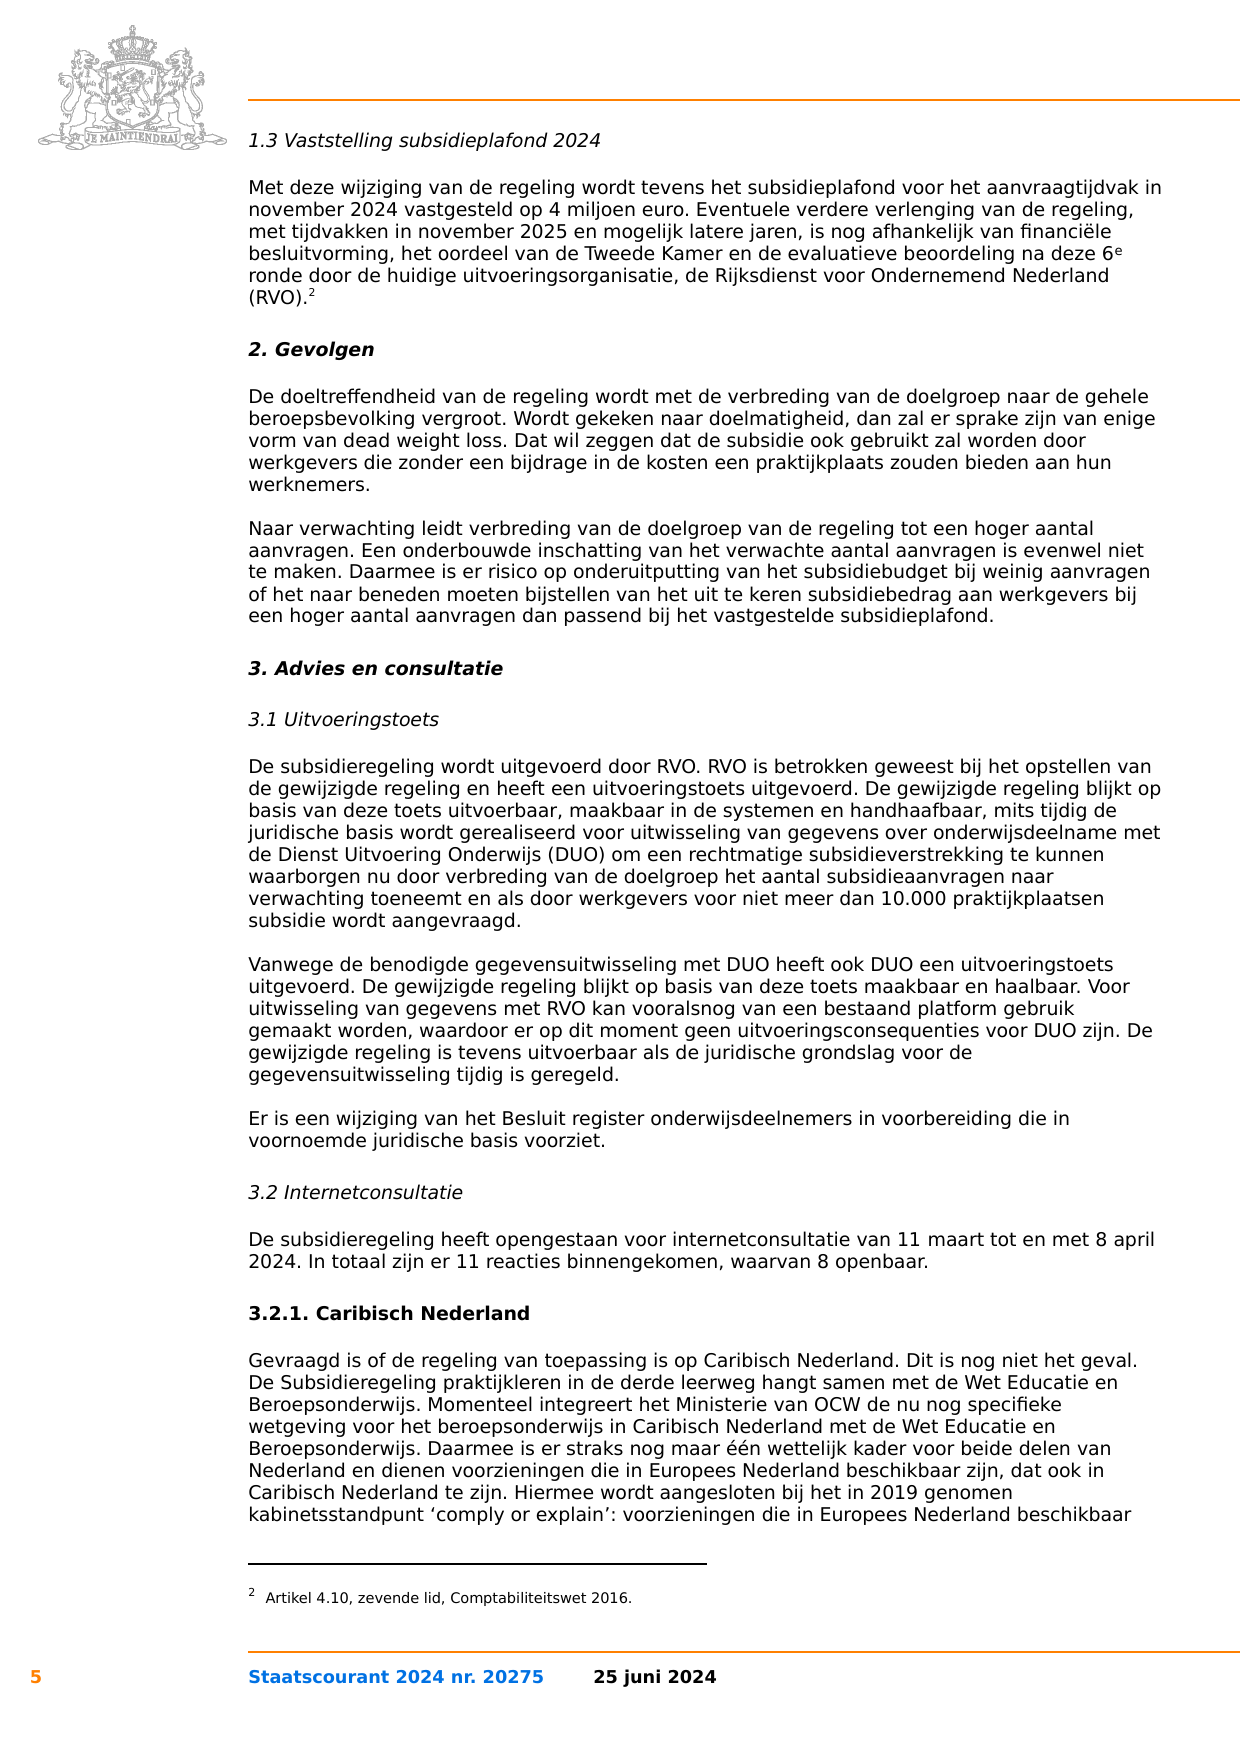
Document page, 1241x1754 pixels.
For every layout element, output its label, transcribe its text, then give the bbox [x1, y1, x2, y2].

subtitle 1.3 Vaststelling subsidieplafond 2024 [248, 130, 1163, 152]
text De subsidieregeling wordt uitgevoerd door RVO. RVO is betrokken geweest bij het opstellen van de gewijzigde regeling en heeft een uitvoeringstoets uitgevoerd. De gewijzigde regeling blijkt op basis van deze toets uitvoerbaar, maakbaar in de systemen en handhaafbaar, mits tijdig de juridische basis wordt gerealiseerd voor uitwisseling van gegevens over onderwijsdeelname met de Dienst Uitvoering Onderwijs (DUO) om een rechtmatige subsidieverstrekking te kunnen waarborgen nu door verbreding van de doelgroep het aantal subsidieaanvragen naar verwachting toeneemt en als door werkgevers voor niet meer dan 10.000 praktijkplaatsen subsidie wordt aangevraagd. [248, 756, 1163, 932]
text De doeltreffendheid van de regeling wordt met de verbreding van de doelgroep naar de gehele beroepsbevolking vergroot. Wordt gekeken naar doelmatigheid, dan zal er sprake zijn van enige vorm van dead weight loss. Dat wil zeggen dat de subsidie ook gebruikt zal worden door werkgevers die zonder een bijdrage in de kosten een praktijkplaats zouden bieden aan hun werknemers. [248, 386, 1163, 496]
text De subsidieregeling heeft opengestaan voor internetconsultatie van 11 maart tot en met 8 april 2024. In totaal zijn er 11 reacties binnengekomen, waarvan 8 openbaar. [248, 1229, 1163, 1273]
subtitle 3.2.1. Caribisch Nederland [248, 1303, 1163, 1325]
text Met deze wijziging van de regeling wordt tevens het subsidieplafond voor het aanvraagtijdvak in november 2024 vastgesteld op 4 miljoen euro. Eventuele verdere verlenging van de regeling, met tijdvakken in november 2025 en mogelijk latere jaren, is nog afhankelijk van financiële besluitvorming, het oordeel van de Tweede Kamer en de evaluatieve beoordeling na deze 6e ronde door de huidige uitvoeringsorganisatie, de Rijksdienst voor Ondernemend Nederland (RVO). [248, 177, 1163, 309]
subtitle 2. Gevolgen [248, 339, 1163, 361]
subtitle 3. Advies en consultatie [248, 657, 1163, 679]
text Gevraagd is of de regeling van toepassing is op Caribisch Nederland. Dit is nog niet het geval. De Subsidieregeling praktijkleren in de derde leerweg hangt samen met de Wet Educatie en Beroepsonderwijs. Momenteel integreert het Ministerie van OCW de nu nog specifieke wetgeving voor het beroepsonderwijs in Caribisch Nederland met de Wet Educatie en Beroepsonderwijs. Daarmee is er straks nog maar één wettelijk kader voor beide delen van Nederland en dienen voorzieningen die in Europees Nederland beschikbaar zijn, dat ook in Caribisch Nederland te zijn. Hiermee wordt aangesloten bij het in 2019 genomen kabinetsstandpunt ‘comply or explain’: voorzieningen die in Europees Nederland beschikbaar [248, 1350, 1163, 1526]
text Artikel 4.10, zevende lid, Comptabiliteitswet 2016. [248, 1586, 1163, 1608]
picture [38, 25, 227, 150]
subtitle 3.2 Internetconsultatie [248, 1182, 1163, 1204]
text Er is een wijziging van het Besluit register onderwijsdeelnemers in voorbereiding die in voornoemde juridische basis voorziet. [248, 1108, 1163, 1152]
subtitle 3.1 Uitvoeringstoets [248, 709, 1163, 731]
text Naar verwachting leidt verbreding van de doelgroep van de regeling tot een hoger aantal aanvragen. Een onderbouwde inschatting van het verwachte aantal aanvragen is evenwel niet te maken. Daarmee is er risico op onderuitputting van het subsidiebudget bij weinig aanvragen of het naar beneden moeten bijstellen van het uit te keren subsidiebedrag aan werkgevers bij een hoger aantal aanvragen dan passend bij het vastgestelde subsidieplafond. [248, 517, 1163, 627]
text Vanwege de benodigde gegevensuitwisseling met DUO heeft ook DUO een uitvoeringstoets uitgevoerd. De gewijzigde regeling blijkt op basis van deze toets maakbaar en haalbaar. Voor uitwisseling van gegevens met RVO kan vooralsnog van een bestaand platform gebruik gemaakt worden, waardoor er op dit moment geen uitvoeringsconsequenties voor DUO zijn. De gewijzigde regeling is tevens uitvoerbaar als de juridische grondslag voor de gegevensuitwisseling tijdig is geregeld. [248, 954, 1163, 1086]
